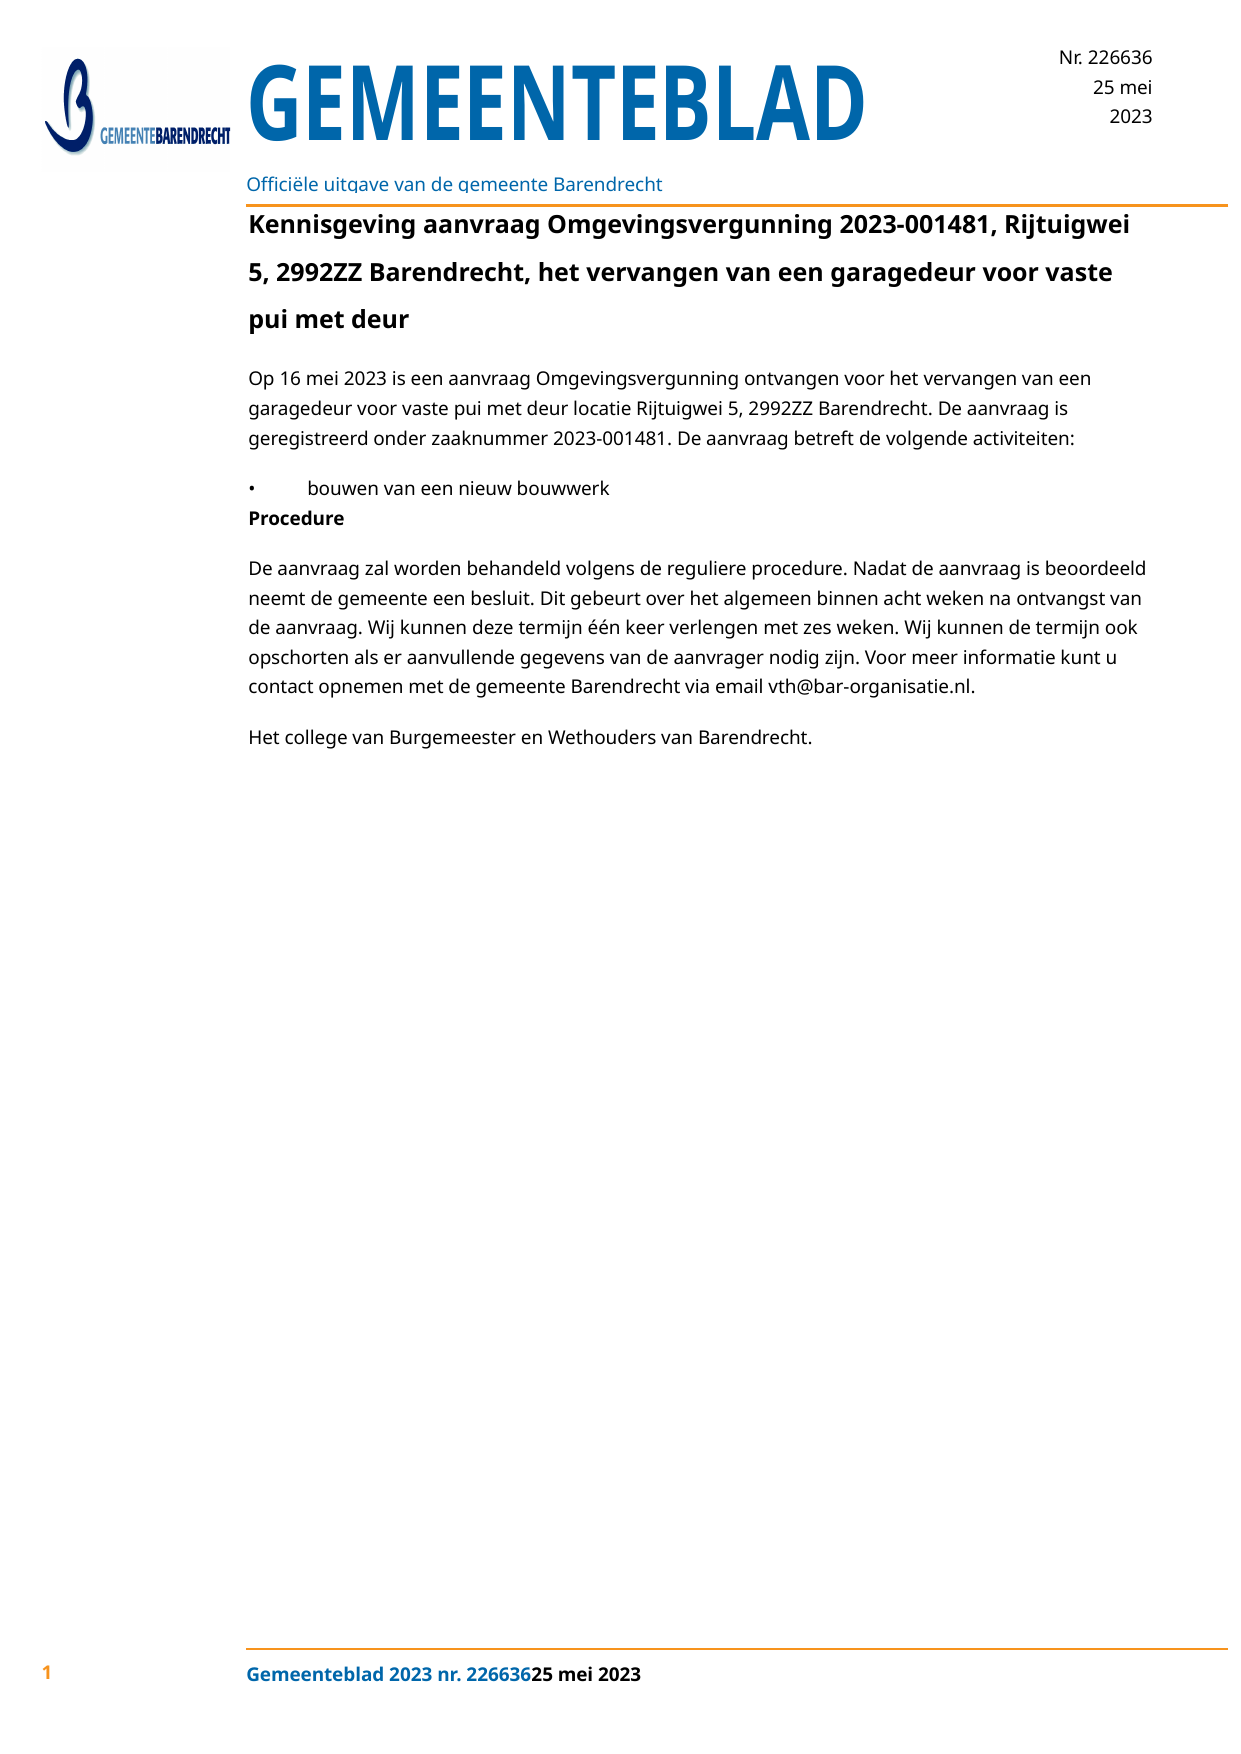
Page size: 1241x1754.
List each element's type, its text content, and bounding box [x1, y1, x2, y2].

list bouwen van een nieuw bouwwerk [248, 475, 1152, 501]
text De aanvraag zal worden behandeld volgens de reguliere procedure. Nadat de aanvraag is beoordeeld neemt de gemeente een besluit. Dit gebeurt over het algemeen binnen acht weken na ontvangst van de aanvraag. Wij kunnen deze termijn één keer verlengen met zes weken. Wij kunnen de termijn ook opschorten als er aanvullende gegevens van de aanvrager nodig zijn. Voor meer informatie kunt u contact opnemen met de gemeente Barendrecht via email vth@bar-organisatie.nl. [248, 555, 1152, 699]
text Op 16 mei 2023 is een aanvraag Omgevingsvergunning ontvangen voor het vervangen van een garagedeur voor vaste pui met deur locatie Rijtuigwei 5, 2992ZZ Barendrecht. De aanvraag is geregistreerd onder zaaknummer 2023-001481. De aanvraag betreft de volgende activiteiten: [248, 366, 1152, 450]
text Het college van Burgemeester en Wethouders van Barendrecht. [248, 724, 1152, 749]
text Kennisgeving aanvraag Omgevingsvergunning 2023-001481, Rijtuigwei 5, 2992ZZ Barendrecht, het vervangen van een garagedeur voor vaste pui met deur [248, 207, 1152, 336]
picture [41, 47, 231, 172]
text Procedure [248, 505, 1152, 530]
